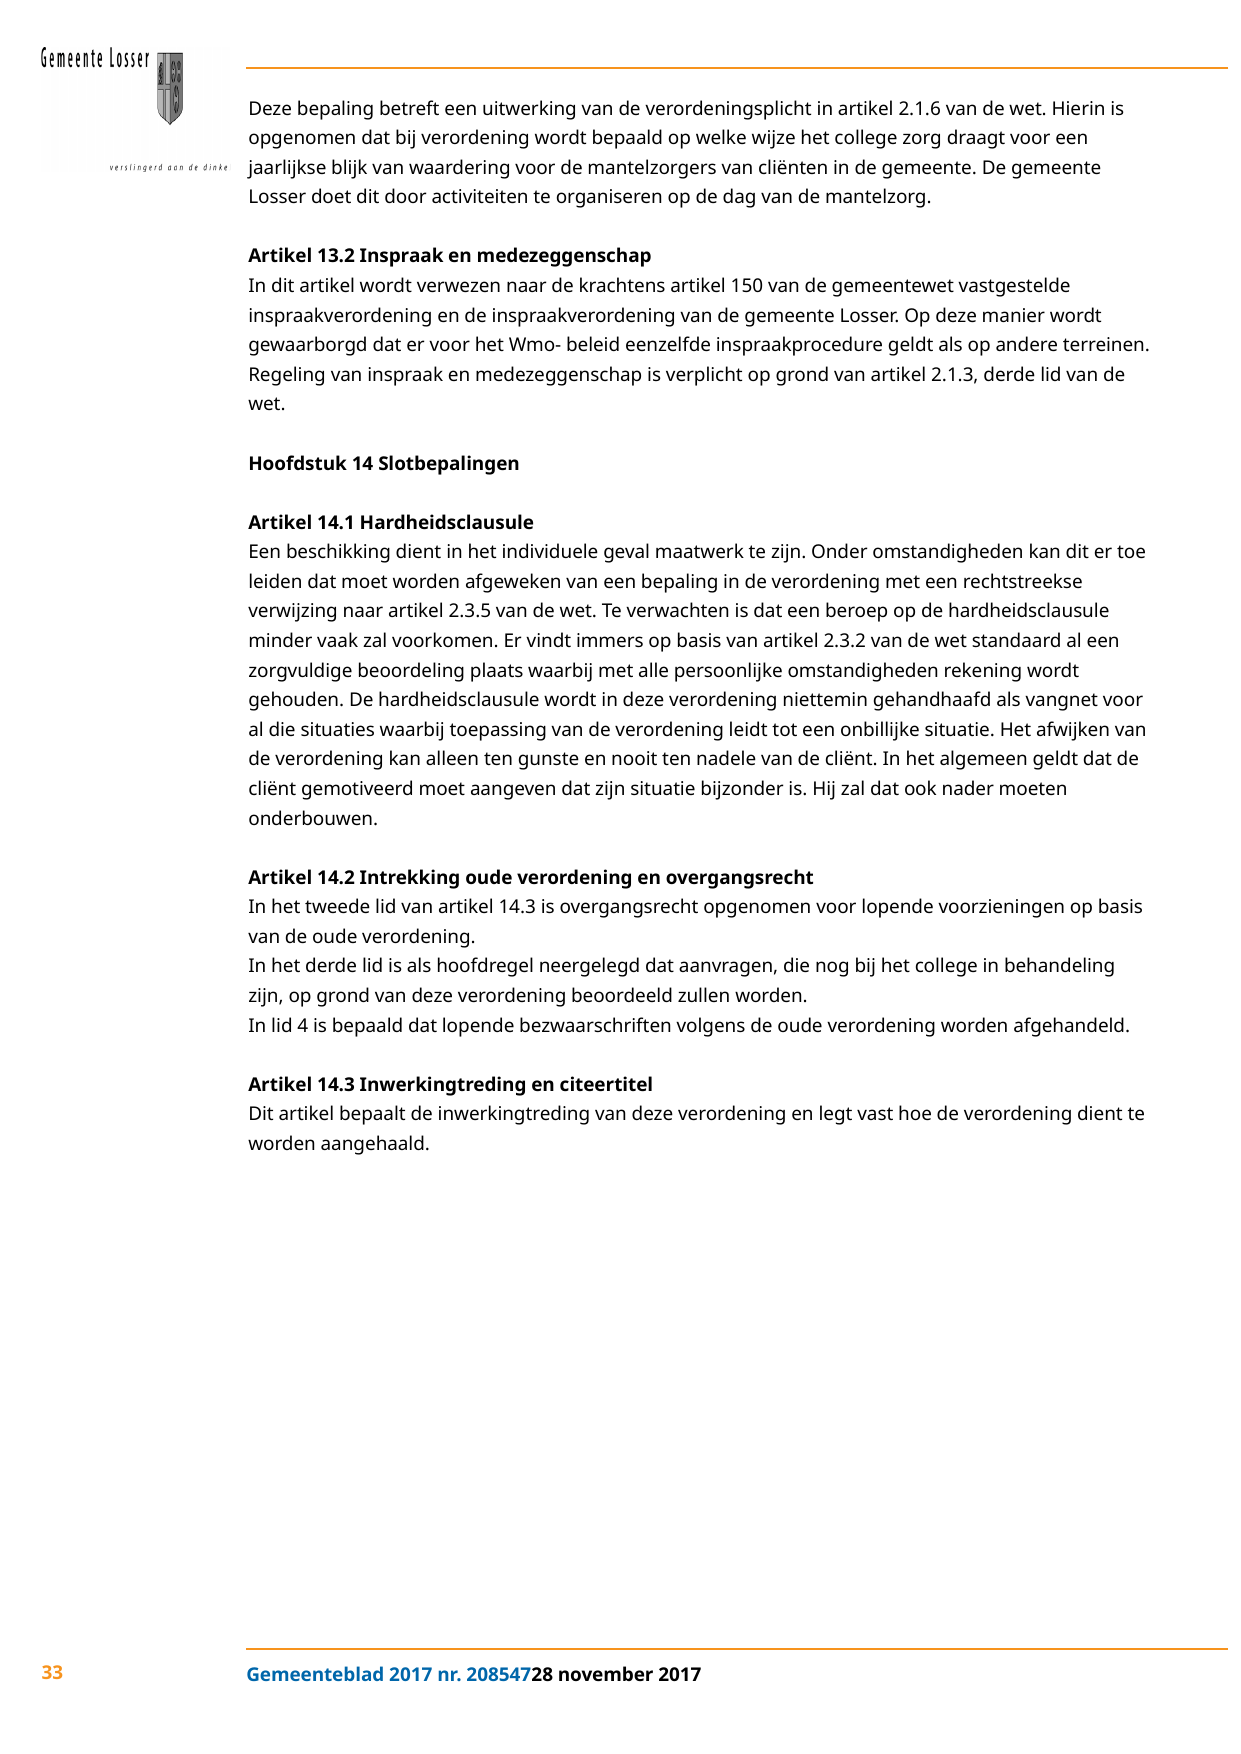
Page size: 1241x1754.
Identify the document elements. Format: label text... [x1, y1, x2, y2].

text In lid 4 is bepaald dat lopende bezwaarschriften volgens de oude verordening worden afgehandeld. [248, 1012, 1152, 1038]
text Hoofdstuk 14 Slotbepalingen [248, 450, 1152, 476]
text Artikel 13.2 Inspraak en medezeggenschap [248, 243, 1152, 268]
text In dit artikel wordt verwezen naar de krachtens artikel 150 van de gemeentewet vastgestelde inspraakverordening en de inspraakverordening van de gemeente Losser. Op deze manier wordt gewaarborgd dat er voor het Wmo- beleid eenzelfde inspraakprocedure geldt als op andere terreinen. Regeling van inspraak en medezeggenschap is verplicht op grond van artikel 2.1.3, derde lid van de wet. [248, 272, 1152, 416]
text Dit artikel bepaalt de inwerkingtreding van deze verordening en legt vast hoe de verordening dient te worden aangehaald. [248, 1101, 1152, 1156]
text Artikel 14.3 Inwerkingtreding en citeertitel [248, 1071, 1152, 1097]
text Een beschikking dient in het individuele geval maatwerk te zijn. Onder omstandigheden kan dit er toe leiden dat moet worden afgeweken van een bepaling in de verordening met een rechtstreekse verwijzing naar artikel 2.3.5 van de wet. Te verwachten is dat een beroep op de hardheidsclausule minder vaak zal voorkomen. Er vindt immers op basis van artikel 2.3.2 van de wet standaard al een zorgvuldige beoordeling plaats waarbij met alle persoonlijke omstandigheden rekening wordt gehouden. De hardheidsclausule wordt in deze verordening niettemin gehandhaafd als vangnet voor al die situaties waarbij toepassing van de verordening leidt tot een onbillijke situatie. Het afwijken van de verordening kan alleen ten gunste en nooit ten nadele van de cliënt. In het algemeen geldt dat de cliënt gemotiveerd moet aangeven dat zijn situatie bijzonder is. Hij zal dat ook nader moeten onderbouwen. [248, 538, 1152, 831]
text In het derde lid is als hoofdregel neergelegd dat aanvragen, die nog bij het college in behandeling zijn, op grond van deze verordening beoordeeld zullen worden. [248, 953, 1152, 1008]
text Artikel 14.2 Intrekking oude verordening en overgangsrecht [248, 864, 1152, 890]
text In het tweede lid van artikel 14.3 is overgangsrecht opgenomen voor lopende voorzieningen op basis van de oude verordening. [248, 893, 1152, 949]
text Artikel 14.1 Hardheidsclausule [248, 509, 1152, 535]
text Deze bepaling betreft een uitwerking van de verordeningsplicht in artikel 2.1.6 van de wet. Hierin is opgenomen dat bij verordening wordt bepaald op welke wijze het college zorg draagt voor een jaarlijkse blijk van waardering voor de mantelzorgers van cliënten in de gemeente. De gemeente Losser doet dit door activiteiten te organiseren op de dag van de mantelzorg. [248, 95, 1152, 209]
picture [41, 47, 231, 172]
